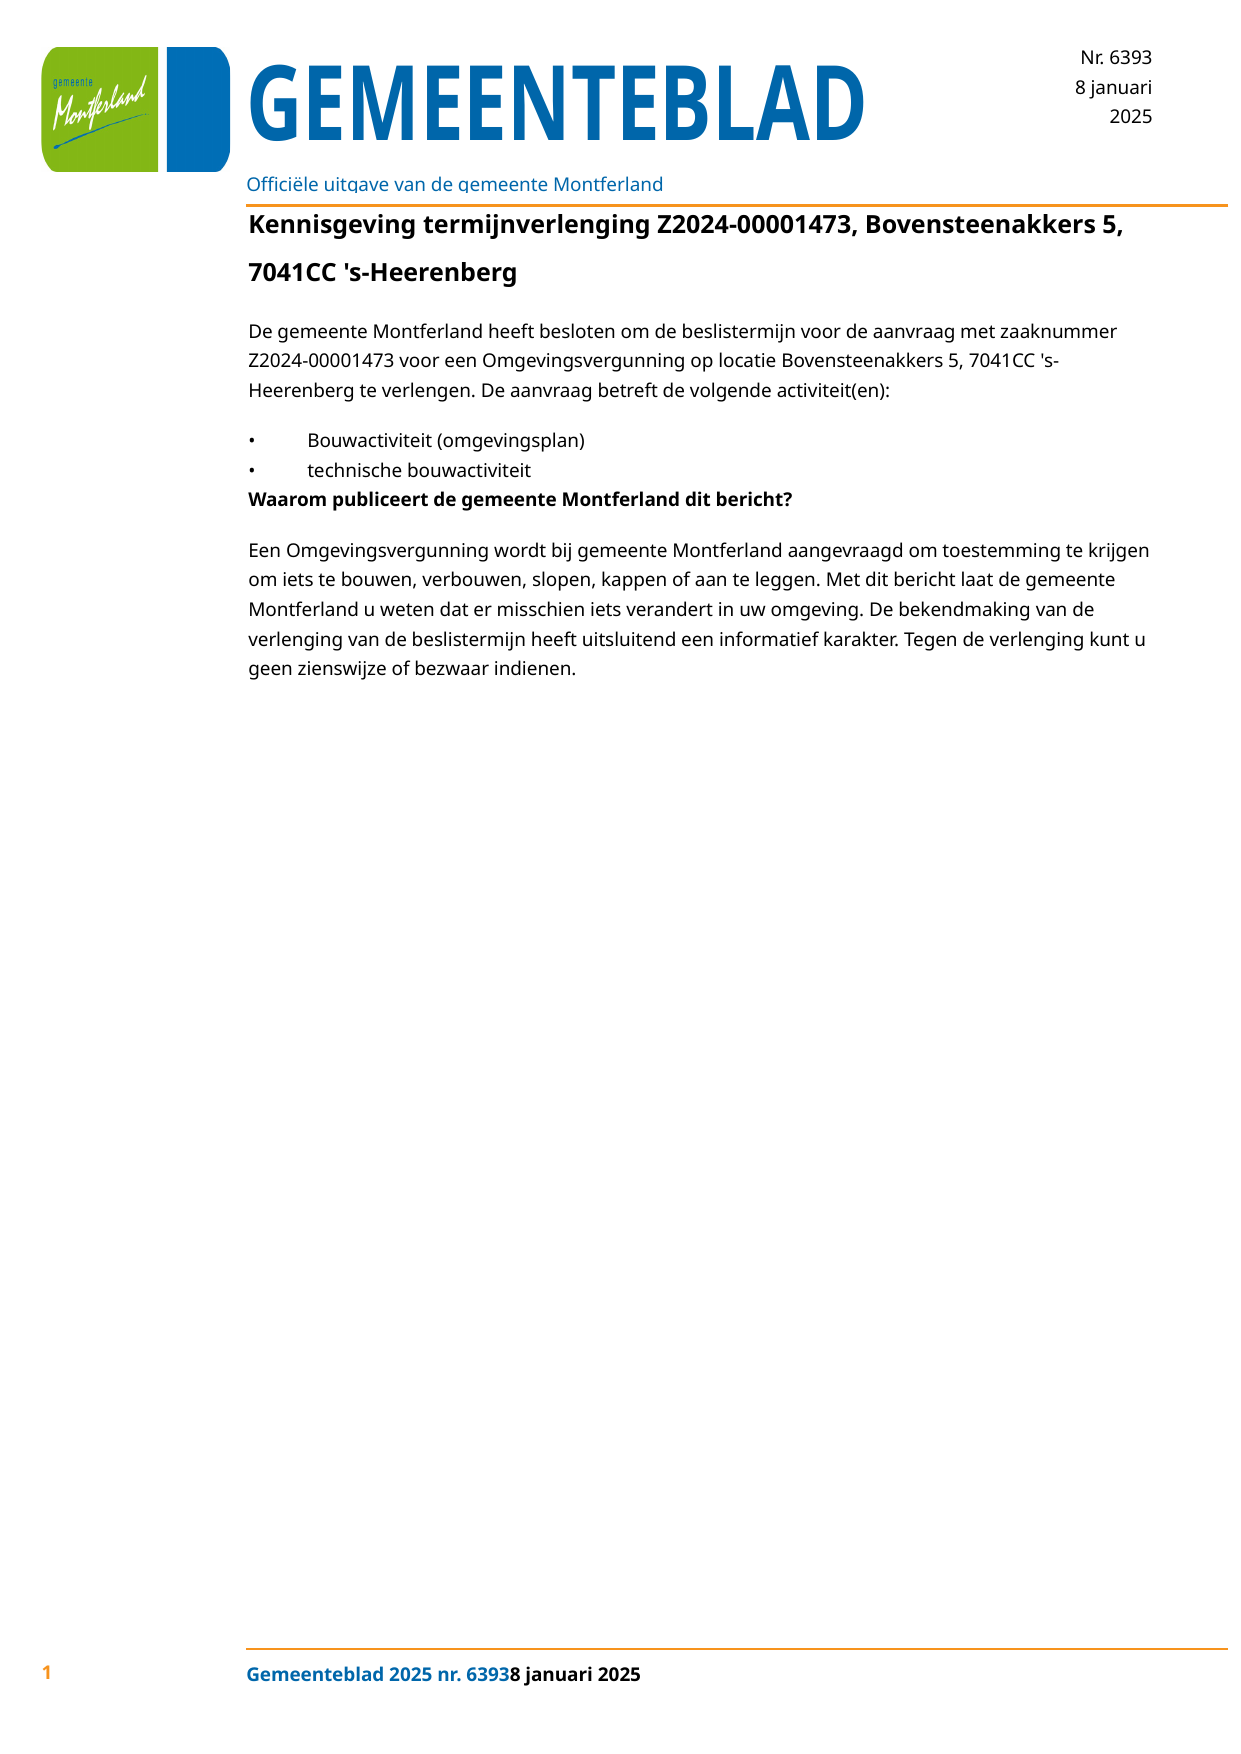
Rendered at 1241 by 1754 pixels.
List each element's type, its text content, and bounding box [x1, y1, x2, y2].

text De gemeente Montferland heeft besloten om de beslistermijn voor de aanvraag met zaaknummer Z2024-00001473 voor een Omgevingsvergunning op locatie Bovensteenakkers 5, 7041CC 's-Heerenberg te verlengen. De aanvraag betreft de volgende activiteit(en): [248, 318, 1152, 403]
picture [41, 47, 231, 172]
text Een Omgevingsvergunning wordt bij gemeente Montferland aangevraagd om toestemming te krijgen om iets te bouwen, verbouwen, slopen, kappen of aan te leggen. Met dit bericht laat de gemeente Montferland u weten dat er misschien iets verandert in uw omgeving. De bekendmaking van de verlenging van de beslistermijn heeft uitsluitend een informatief karakter. Tegen de verlenging kunt u geen zienswijze of bezwaar indienen. [248, 537, 1152, 681]
list Bouwactiviteit (omgevingsplan) [248, 427, 1152, 453]
text Waarom publiceert de gemeente Montferland dit bericht? [248, 487, 1152, 512]
text Kennisgeving termijnverlenging Z2024-00001473, Bovensteenakkers 5, 7041CC 's-Heerenberg [248, 207, 1152, 288]
list technische bouwactiviteit [248, 457, 1152, 483]
